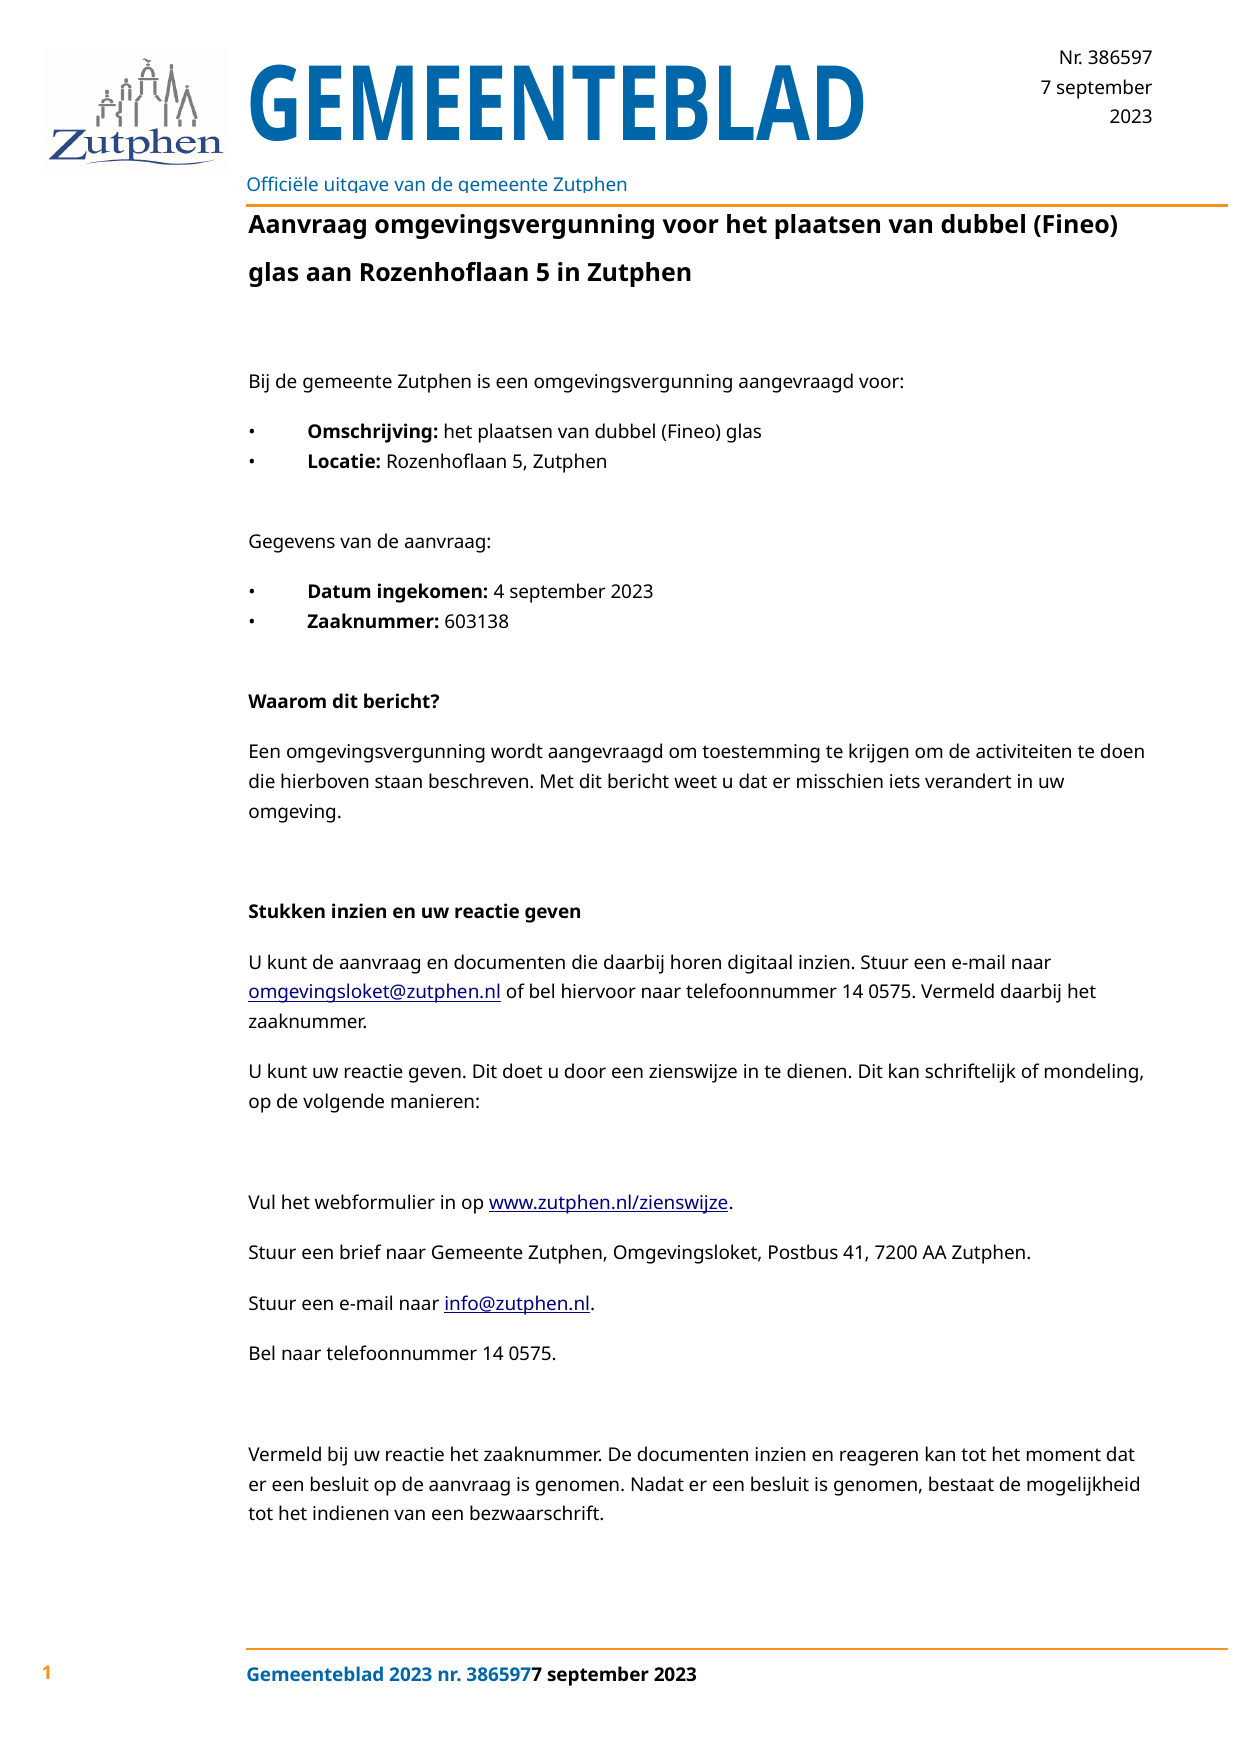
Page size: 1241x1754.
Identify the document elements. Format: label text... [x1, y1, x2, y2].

text Bij de gemeente Zutphen is een omgevingsvergunning aangevraagd voor: [248, 368, 1152, 394]
text Stuur een e-mail naar info@zutphen.nl. [248, 1290, 1152, 1316]
list Omschrijving: het plaatsen van dubbel (Fineo) glas [248, 419, 1152, 444]
text Aanvraag omgevingsvergunning voor het plaatsen van dubbel (Fineo) glas aan Rozenhoflaan 5 in Zutphen [248, 207, 1152, 288]
list Zaaknummer: 603138 [248, 608, 1152, 634]
text Bel naar telefoonnummer 14 0575. [248, 1340, 1152, 1366]
text U kunt de aanvraag en documenten die daarbij horen digitaal inzien. Stuur een e-mail naar omgevingsloket@zutphen.nl of bel hiervoor naar telefoonnummer 14 0575. Vermeld daarbij het zaaknummer. [248, 949, 1152, 1034]
text Stuur een brief naar Gemeente Zutphen, Omgevingsloket, Postbus 41, 7200 AA Zutphen. [248, 1239, 1152, 1265]
text U kunt uw reactie geven. Dit doet u door een zienswijze in te dienen. Dit kan schriftelijk of mondeling, op de volgende manieren: [248, 1059, 1152, 1114]
text Gegevens van de aanvraag: [248, 528, 1152, 554]
text Een omgevingsvergunning wordt aangevraagd om toestemming te krijgen om de activiteiten te doen die hierboven staan beschreven. Met dit bericht weet u dat er misschien iets verandert in uw omgeving. [248, 739, 1152, 824]
text Waarom dit bericht? [248, 688, 1152, 714]
list Datum ingekomen: 4 september 2023 [248, 579, 1152, 604]
text Vul het webformulier in op www.zutphen.nl/zienswijze. [248, 1189, 1152, 1215]
text Stukken inzien en uw reactie geven [248, 899, 1152, 924]
text Vermeld bij uw reactie het zaaknummer. De documenten inzien en reageren kan tot het moment dat er een besluit op de aanvraag is genomen. Nadat er een besluit is genomen, bestaat de mogelijkheid tot het indienen van een bezwaarschrift. [248, 1441, 1152, 1526]
list Locatie: Rozenhoflaan 5, Zutphen [248, 448, 1152, 474]
picture [41, 47, 231, 172]
